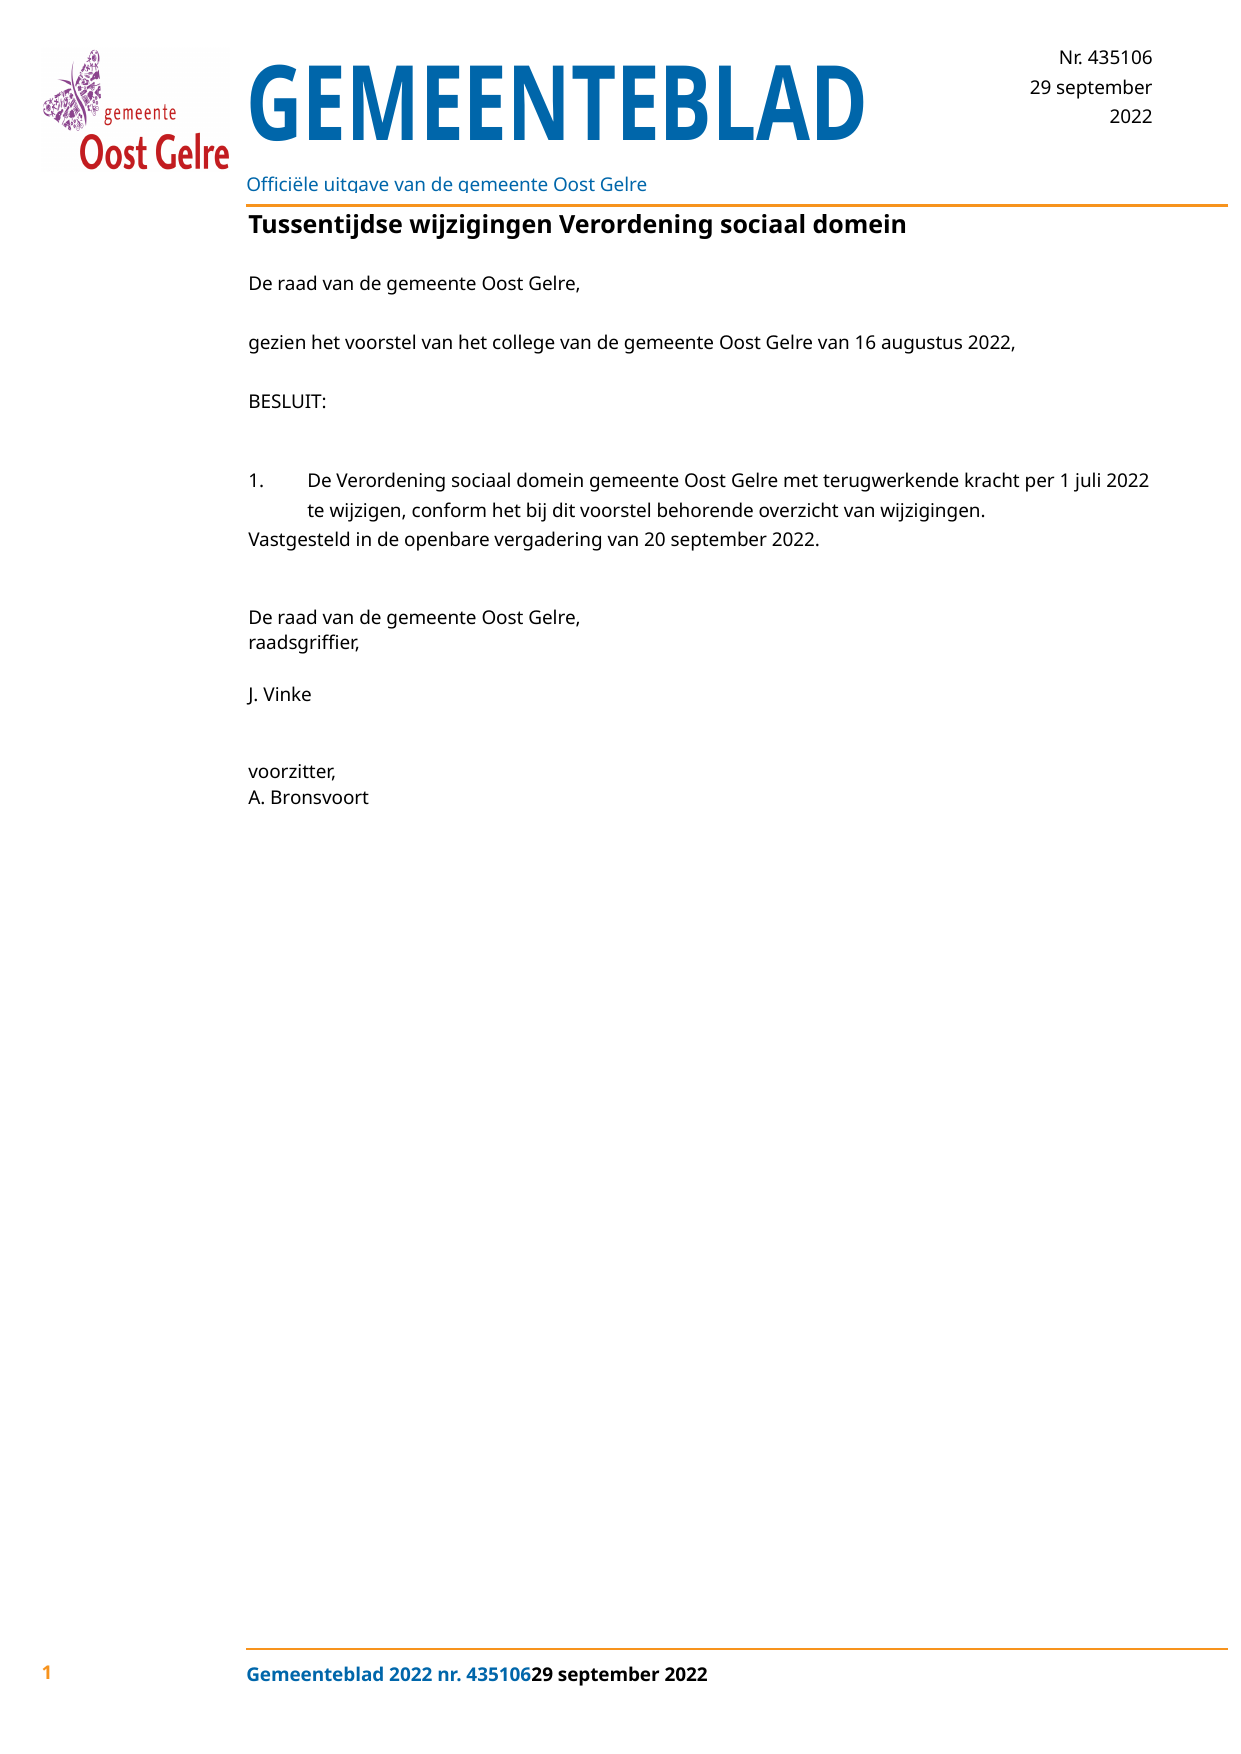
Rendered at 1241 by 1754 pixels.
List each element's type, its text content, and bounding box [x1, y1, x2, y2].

text raadsgriffier, [248, 629, 1152, 655]
text Vastgesteld in de openbare vergadering van 20 september 2022. [248, 527, 1152, 552]
text A. Bronsvoort [248, 784, 1152, 810]
text gezien het voorstel van het college van de gemeente Oost Gelre van 16 augustus 2022, [248, 329, 1152, 355]
picture [41, 47, 231, 172]
text De raad van de gemeente Oost Gelre, [248, 270, 1152, 296]
text voorzitter, [248, 758, 1152, 784]
text BESLUIT: [248, 389, 1152, 414]
text J. Vinke [248, 681, 1152, 707]
text De raad van de gemeente Oost Gelre, [248, 604, 1152, 629]
text Tussentijdse wijzigingen Verordening sociaal domein [248, 207, 1152, 241]
list De Verordening sociaal domein gemeente Oost Gelre met terugwerkende kracht per 1 juli 2022 te wijzigen, conform het bij dit voorstel behorende overzicht van wijzigingen. [248, 467, 1152, 523]
